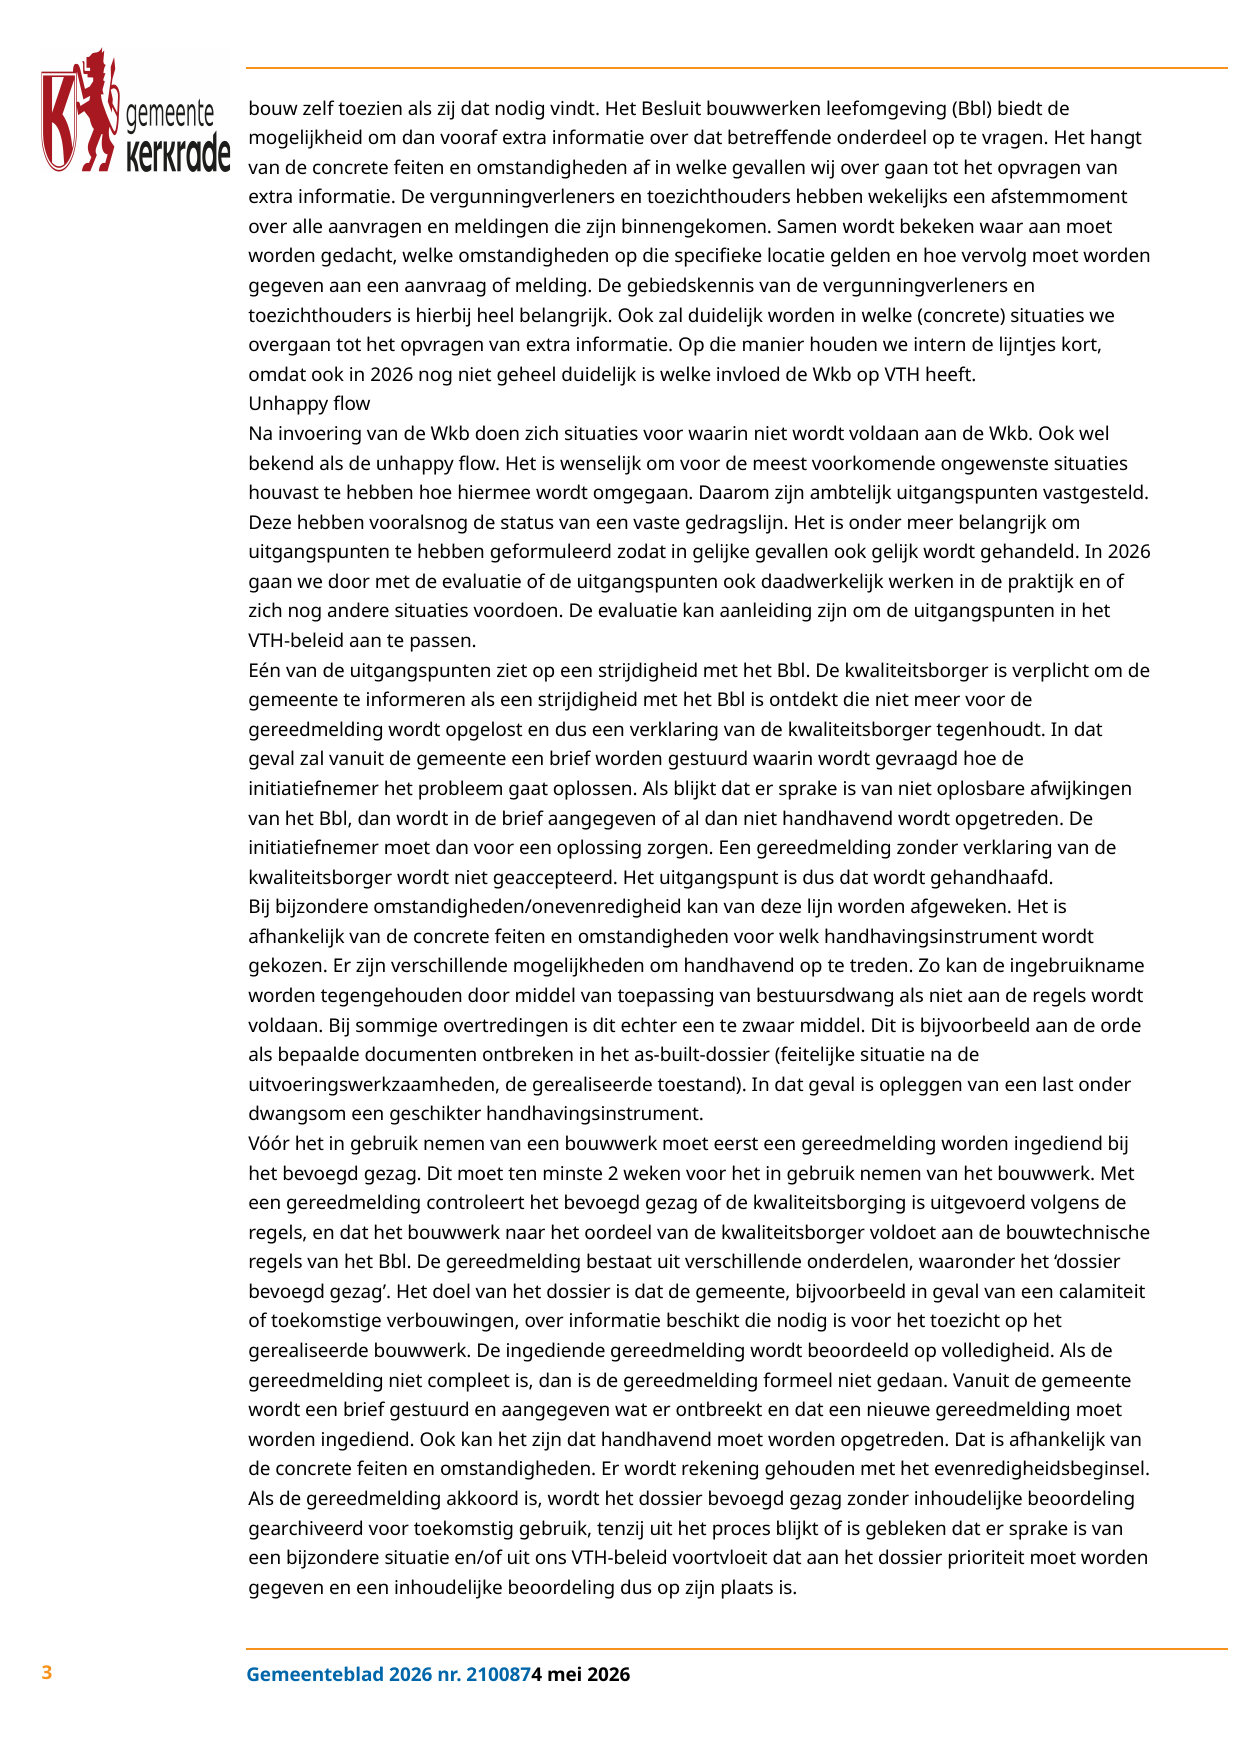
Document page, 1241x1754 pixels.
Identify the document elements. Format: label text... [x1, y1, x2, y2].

text Bij bijzondere omstandigheden/onevenredigheid kan van deze lijn worden afgeweken. Het is afhankelijk van de concrete feiten en omstandigheden voor welk handhavingsinstrument wordt gekozen. Er zijn verschillende mogelijkheden om handhavend op te treden. Zo kan de ingebruikname worden tegengehouden door middel van toepassing van bestuursdwang als niet aan de regels wordt voldaan. Bij sommige overtredingen is dit echter een te zwaar middel. Dit is bijvoorbeeld aan de orde als bepaalde documenten ontbreken in het as-built-dossier (feitelijke situatie na de uitvoeringswerkzaamheden, de gerealiseerde toestand). In dat geval is opleggen van een last onder dwangsom een geschikter handhavingsinstrument. [248, 893, 1152, 1126]
text Vóór het in gebruik nemen van een bouwwerk moet eerst een gereedmelding worden ingediend bij het bevoegd gezag. Dit moet ten minste 2 weken voor het in gebruik nemen van het bouwwerk. Met een gereedmelding controleert het bevoegd gezag of de kwaliteitsborging is uitgevoerd volgens de regels, en dat het bouwwerk naar het oordeel van de kwaliteitsborger voldoet aan de bouwtechnische regels van het Bbl. De gereedmelding bestaat uit verschillende onderdelen, waaronder het ‘dossier bevoegd gezag’. Het doel van het dossier is dat de gemeente, bijvoorbeeld in geval van een calamiteit of toekomstige verbouwingen, over informatie beschikt die nodig is voor het toezicht op het gerealiseerde bouwwerk. De ingediende gereedmelding wordt beoordeeld op volledigheid. Als de gereedmelding niet compleet is, dan is de gereedmelding formeel niet gedaan. Vanuit de gemeente wordt een brief gestuurd en aangegeven wat er ontbreekt en dat een nieuwe gereedmelding moet worden ingediend. Ook kan het zijn dat handhavend moet worden opgetreden. Dat is afhankelijk van de concrete feiten en omstandigheden. Er wordt rekening gehouden met het evenredigheidsbeginsel. Als de gereedmelding akkoord is, wordt het dossier bevoegd gezag zonder inhoudelijke beoordeling gearchiveerd voor toekomstig gebruik, tenzij uit het proces blijkt of is gebleken dat er sprake is van een bijzondere situatie en/of uit ons VTH-beleid voortvloeit dat aan het dossier prioriteit moet worden gegeven en een inhoudelijke beoordeling dus op zijn plaats is. [248, 1130, 1152, 1600]
text Eén van de uitgangspunten ziet op een strijdigheid met het Bbl. De kwaliteitsborger is verplicht om de gemeente te informeren als een strijdigheid met het Bbl is ontdekt die niet meer voor de gereedmelding wordt opgelost en dus een verklaring van de kwaliteitsborger tegenhoudt. In dat geval zal vanuit de gemeente een brief worden gestuurd waarin wordt gevraagd hoe de initiatiefnemer het probleem gaat oplossen. Als blijkt dat er sprake is van niet oplosbare afwijkingen van het Bbl, dan wordt in de brief aangegeven of al dan niet handhavend wordt opgetreden. De initiatiefnemer moet dan voor een oplossing zorgen. Een gereedmelding zonder verklaring van de kwaliteitsborger wordt niet geaccepteerd. Het uitgangspunt is dus dat wordt gehandhaafd. [248, 657, 1152, 890]
text bouw zelf toezien als zij dat nodig vindt. Het Besluit bouwwerken leefomgeving (Bbl) biedt de mogelijkheid om dan vooraf extra informatie over dat betreffende onderdeel op te vragen. Het hangt van de concrete feiten en omstandigheden af in welke gevallen wij over gaan tot het opvragen van extra informatie. De vergunningverleners en toezichthouders hebben wekelijks een afstemmoment over alle aanvragen en meldingen die zijn binnengekomen. Samen wordt bekeken waar aan moet worden gedacht, welke omstandigheden op die specifieke locatie gelden en hoe vervolg moet worden gegeven aan een aanvraag of melding. De gebiedskennis van de vergunningverleners en toezichthouders is hierbij heel belangrijk. Ook zal duidelijk worden in welke (concrete) situaties we overgaan tot het opvragen van extra informatie. Op die manier houden we intern de lijntjes kort, omdat ook in 2026 nog niet geheel duidelijk is welke invloed de Wkb op VTH heeft. [248, 95, 1152, 387]
text Unhappy flow [248, 391, 1152, 416]
text Na invoering van de Wkb doen zich situaties voor waarin niet wordt voldaan aan de Wkb. Ook wel bekend als de unhappy flow. Het is wenselijk om voor de meest voorkomende ongewenste situaties houvast te hebben hoe hiermee wordt omgegaan. Daarom zijn ambtelijk uitgangspunten vastgesteld. Deze hebben vooralsnog de status van een vaste gedragslijn. Het is onder meer belangrijk om uitgangspunten te hebben geformuleerd zodat in gelijke gevallen ook gelijk wordt gehandeld. In 2026 gaan we door met de evaluatie of de uitgangspunten ook daadwerkelijk werken in de praktijk en of zich nog andere situaties voordoen. De evaluatie kan aanleiding zijn om de uitgangspunten in het VTH-beleid aan te passen. [248, 420, 1152, 653]
picture [41, 47, 231, 172]
